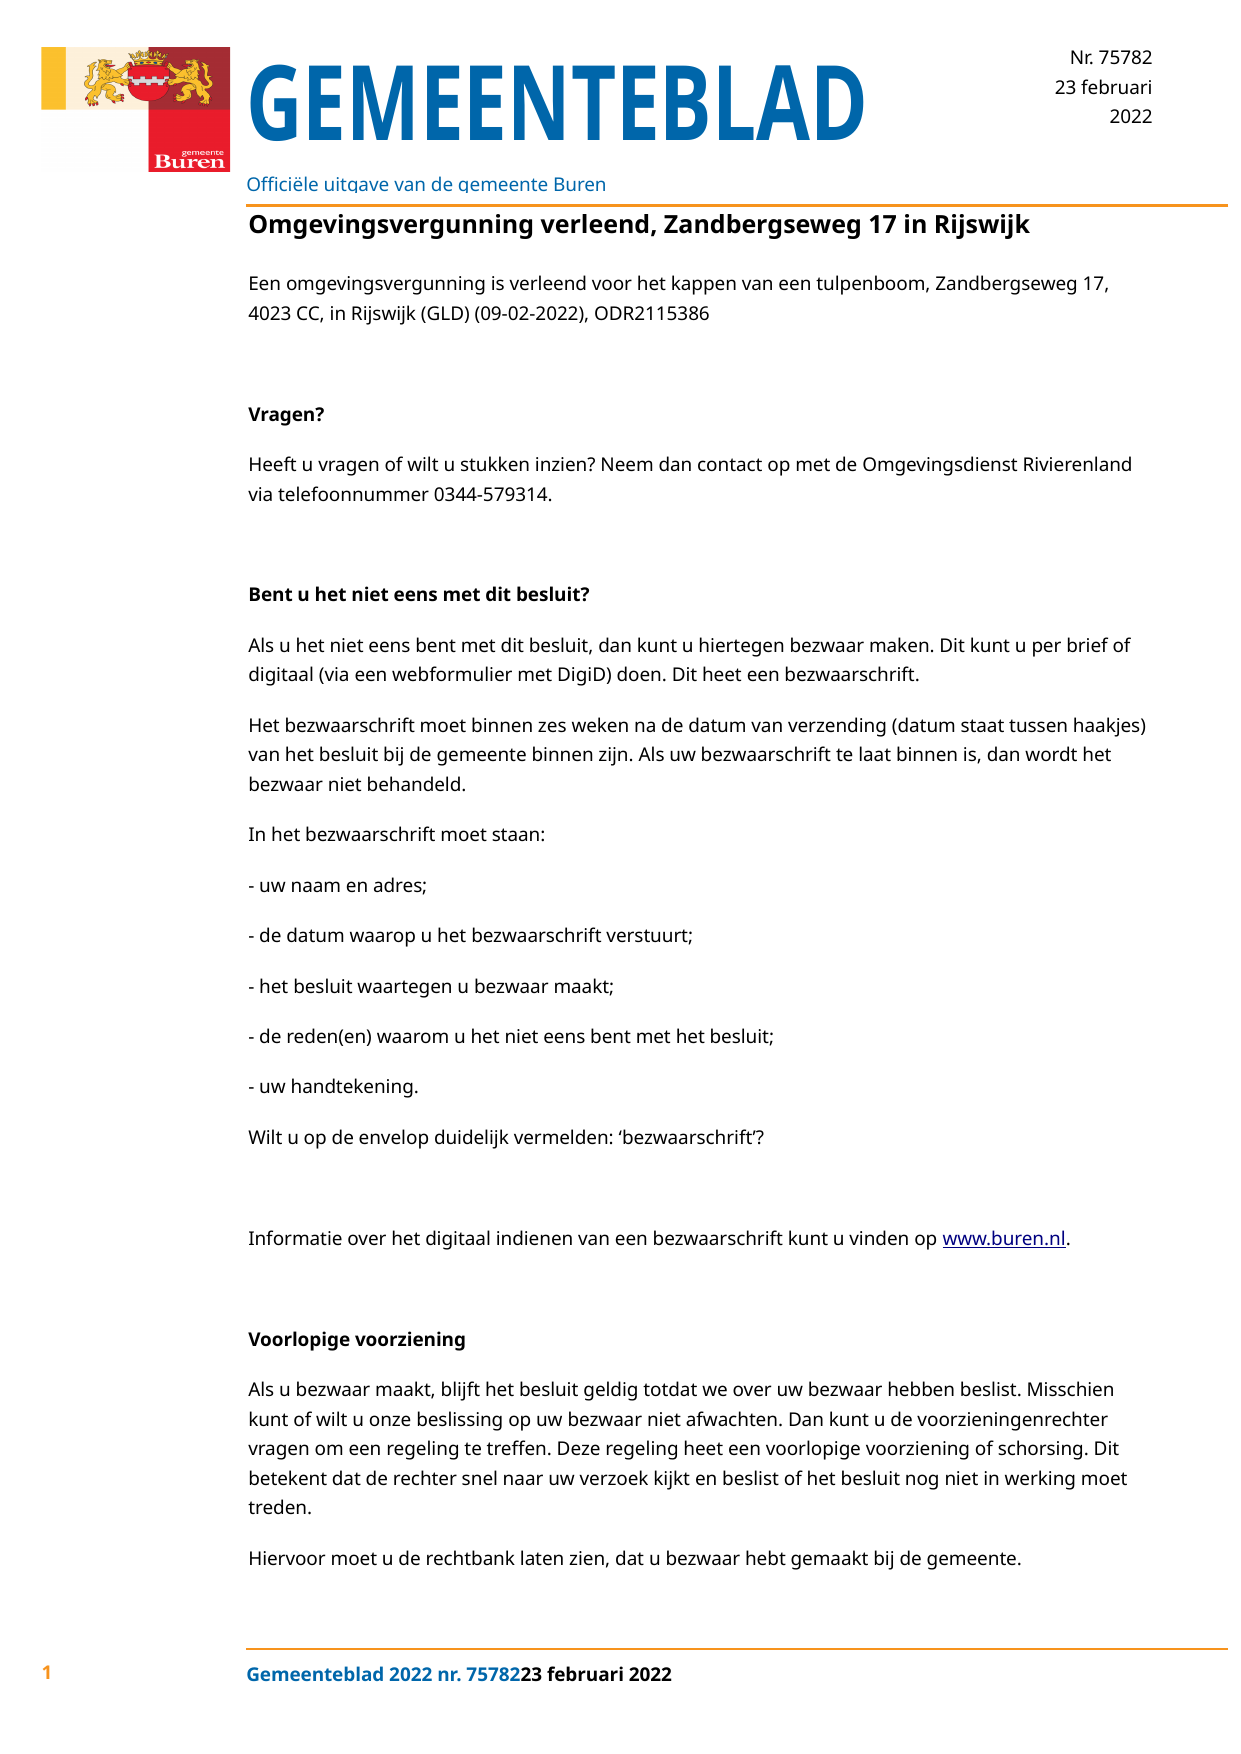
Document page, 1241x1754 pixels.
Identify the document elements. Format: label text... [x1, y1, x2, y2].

text - uw handtekening. [248, 1074, 1152, 1099]
text Informatie over het digitaal indienen van een bezwaarschrift kunt u vinden op www.buren.nl. [248, 1225, 1152, 1251]
text Hiervoor moet u de rechtbank laten zien, dat u bezwaar hebt gemaakt bij de gemeente. [248, 1545, 1152, 1571]
text Omgevingsvergunning verleend, Zandbergseweg 17 in Rijswijk [248, 207, 1152, 241]
text Voorlopige voorziening [248, 1326, 1152, 1351]
text Als u bezwaar maakt, blijft het besluit geldig totdat we over uw bezwaar hebben beslist. Misschien kunt of wilt u onze beslissing op uw bezwaar niet afwachten. Dan kunt u de voorzieningenrechter vragen om een regeling te treffen. Deze regeling heet een voorlopige voorziening of schorsing. Dit betekent dat de rechter snel naar uw verzoek kijkt en beslist of het besluit nog niet in werking moet treden. [248, 1376, 1152, 1520]
text - de datum waarop u het bezwaarschrift verstuurt; [248, 922, 1152, 948]
text Bent u het niet eens met dit besluit? [248, 582, 1152, 607]
text Als u het niet eens bent met dit besluit, dan kunt u hiertegen bezwaar maken. Dit kunt u per brief of digitaal (via een webformulier met DigiD) doen. Dit heet een bezwaarschrift. [248, 632, 1152, 687]
text Het bezwaarschrift moet binnen zes weken na de datum van verzending (datum staat tussen haakjes) van het besluit bij de gemeente binnen zijn. Als uw bezwaarschrift te laat binnen is, dan wordt het bezwaar niet behandeld. [248, 712, 1152, 797]
text In het bezwaarschrift moet staan: [248, 822, 1152, 847]
picture [41, 47, 231, 172]
text - de reden(en) waarom u het niet eens bent met het besluit; [248, 1023, 1152, 1049]
text Vragen? [248, 401, 1152, 426]
text Wilt u op de envelop duidelijk vermelden: ‘bezwaarschrift’? [248, 1124, 1152, 1150]
text - het besluit waartegen u bezwaar maakt; [248, 973, 1152, 998]
text Heeft u vragen of wilt u stukken inzien? Neem dan contact op met de Omgevingsdienst Rivierenland via telefoonnummer 0344-579314. [248, 451, 1152, 506]
text Een omgevingsvergunning is verleend voor het kappen van een tulpenboom, Zandbergseweg 17, 4023 CC, in Rijswijk (GLD) (09-02-2022), ODR2115386 [248, 270, 1152, 326]
text - uw naam en adres; [248, 872, 1152, 898]
